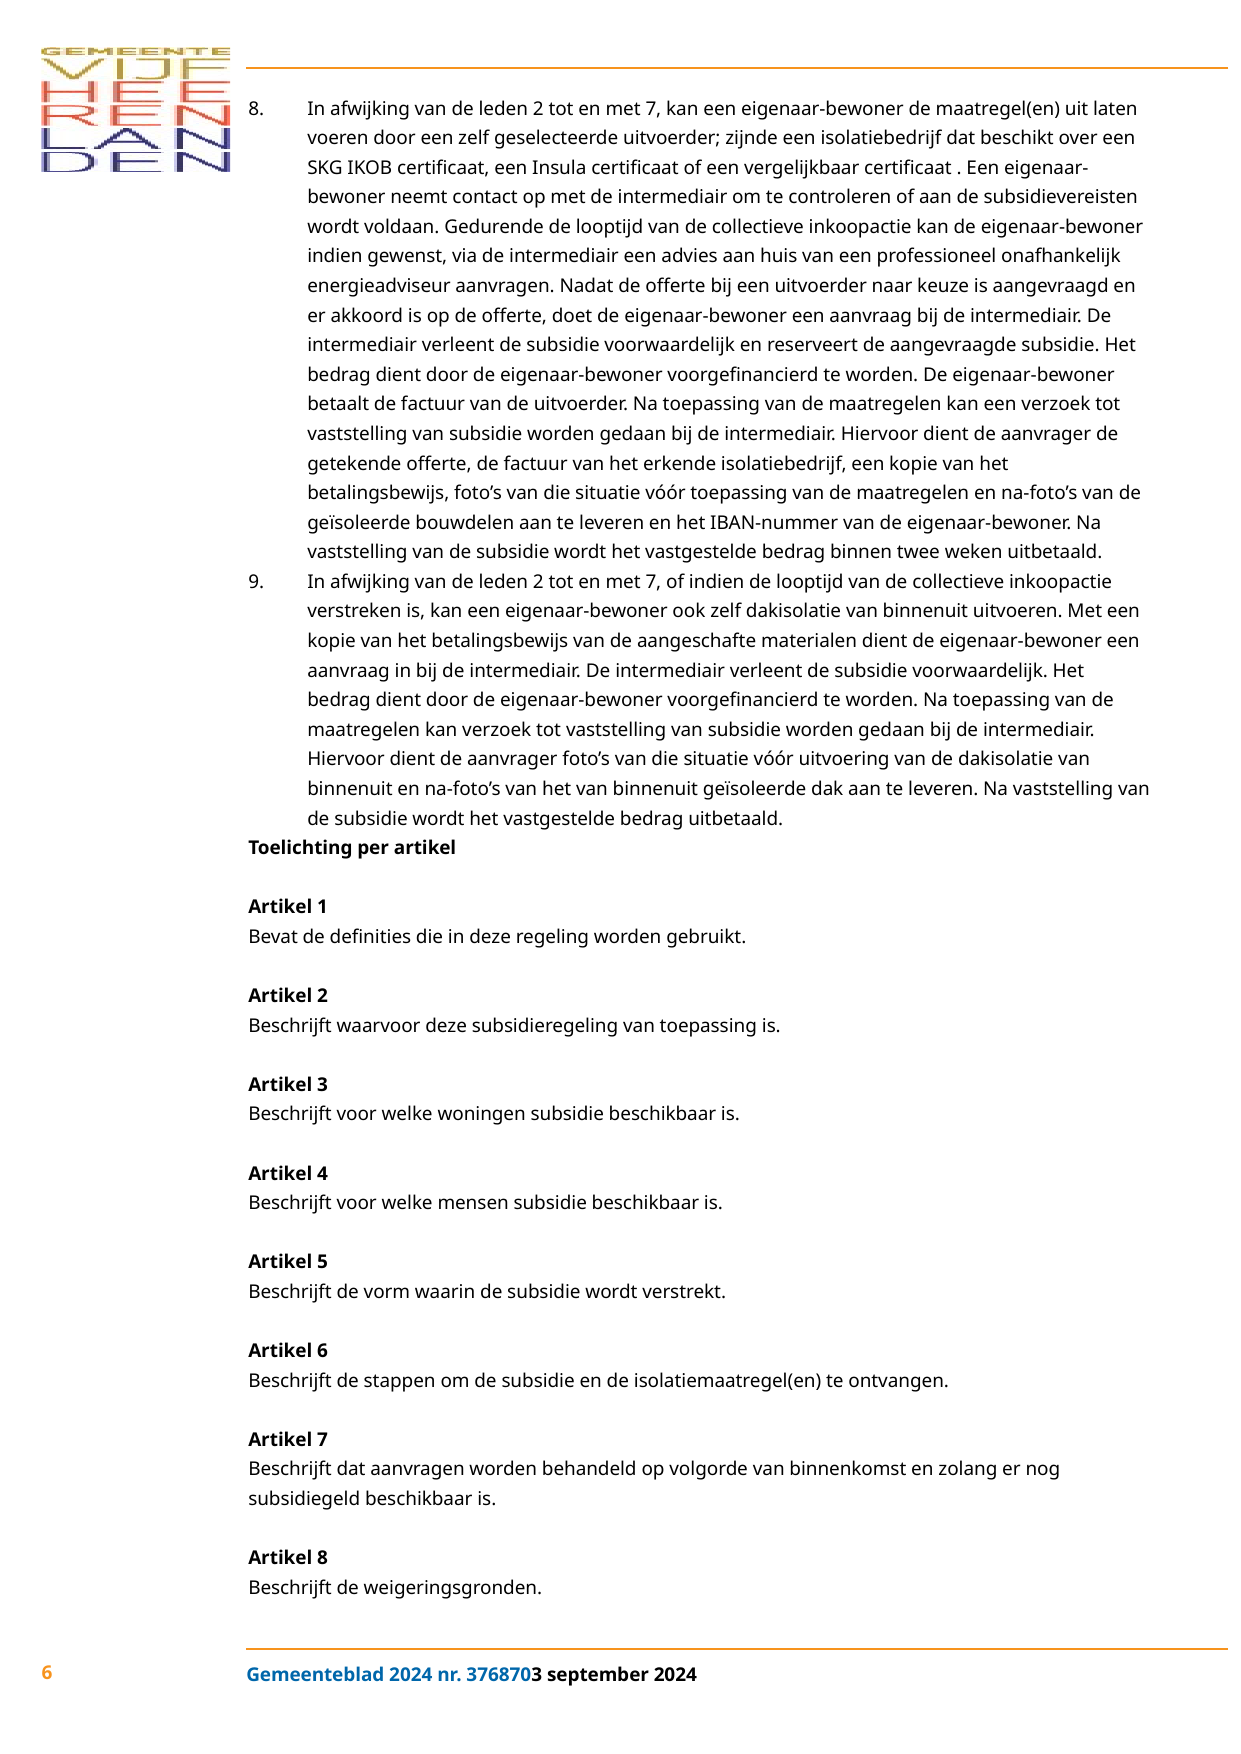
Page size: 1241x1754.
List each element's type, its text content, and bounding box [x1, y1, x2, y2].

text Beschrijft de weigeringsgronden. [248, 1574, 1152, 1600]
list In afwijking van de leden 2 tot en met 7, of indien de looptijd van de collectieve inkoopactie verstreken is, kan een eigenaar-bewoner ook zelf dakisolatie van binnenuit uitvoeren. Met een kopie van het betalingsbewijs van de aangeschafte materialen dient de eigenaar-bewoner een aanvraag in bij de intermediair. De intermediair verleent de subsidie voorwaardelijk. Het bedrag dient door de eigenaar-bewoner voorgefinancierd te worden. Na toepassing van de maatregelen kan verzoek tot vaststelling van subsidie worden gedaan bij de intermediair. Hiervoor dient de aanvrager foto’s van die situatie vóór uitvoering van de dakisolatie van binnenuit en na-foto’s van het van binnenuit geïsoleerde dak aan te leveren. Na vaststelling van de subsidie wordt het vastgestelde bedrag uitbetaald. [248, 568, 1152, 831]
text Bevat de definities die in deze regeling worden gebruikt. [248, 923, 1152, 949]
text Beschrijft voor welke mensen subsidie beschikbaar is. [248, 1189, 1152, 1215]
text Beschrijft de stappen om de subsidie en de isolatiemaatregel(en) te ontvangen. [248, 1367, 1152, 1393]
text Artikel 1 [248, 893, 1152, 919]
text Beschrijft voor welke woningen subsidie beschikbaar is. [248, 1101, 1152, 1126]
list In afwijking van de leden 2 tot en met 7, kan een eigenaar-bewoner de maatregel(en) uit laten voeren door een zelf geselecteerde uitvoerder; zijnde een isolatiebedrijf dat beschikt over een SKG IKOB certificaat, een Insula certificaat of een vergelijkbaar certificaat . Een eigenaar-bewoner neemt contact op met de intermediair om te controleren of aan de subsidievereisten wordt voldaan. Gedurende de looptijd van de collectieve inkoopactie kan de eigenaar-bewoner indien gewenst, via de intermediair een advies aan huis van een professioneel onafhankelijk energieadviseur aanvragen. Nadat de offerte bij een uitvoerder naar keuze is aangevraagd en er akkoord is op de offerte, doet de eigenaar-bewoner een aanvraag bij de intermediair. De intermediair verleent de subsidie voorwaardelijk en reserveert de aangevraagde subsidie. Het bedrag dient door de eigenaar-bewoner voorgefinancierd te worden. De eigenaar-bewoner betaalt de factuur van de uitvoerder. Na toepassing van de maatregelen kan een verzoek tot vaststelling van subsidie worden gedaan bij de intermediair. Hiervoor dient de aanvrager de getekende offerte, de factuur van het erkende isolatiebedrijf, een kopie van het betalingsbewijs, foto’s van die situatie vóór toepassing van de maatregelen en na-foto’s van de geïsoleerde bouwdelen aan te leveren en het IBAN-nummer van de eigenaar-bewoner. Na vaststelling van de subsidie wordt het vastgestelde bedrag binnen twee weken uitbetaald. [248, 95, 1152, 564]
text Beschrijft de vorm waarin de subsidie wordt verstrekt. [248, 1278, 1152, 1304]
text Artikel 8 [248, 1544, 1152, 1570]
text Toelichting per artikel [248, 834, 1152, 860]
text Artikel 7 [248, 1426, 1152, 1452]
text Beschrijft waarvoor deze subsidieregeling van toepassing is. [248, 1012, 1152, 1038]
text Artikel 3 [248, 1071, 1152, 1097]
text Artikel 6 [248, 1337, 1152, 1363]
text Beschrijft dat aanvragen worden behandeld op volgorde van binnenkomst en zolang er nog subsidiegeld beschikbaar is. [248, 1456, 1152, 1511]
text Artikel 2 [248, 982, 1152, 1008]
picture [41, 47, 231, 172]
text Artikel 5 [248, 1248, 1152, 1274]
text Artikel 4 [248, 1160, 1152, 1186]
